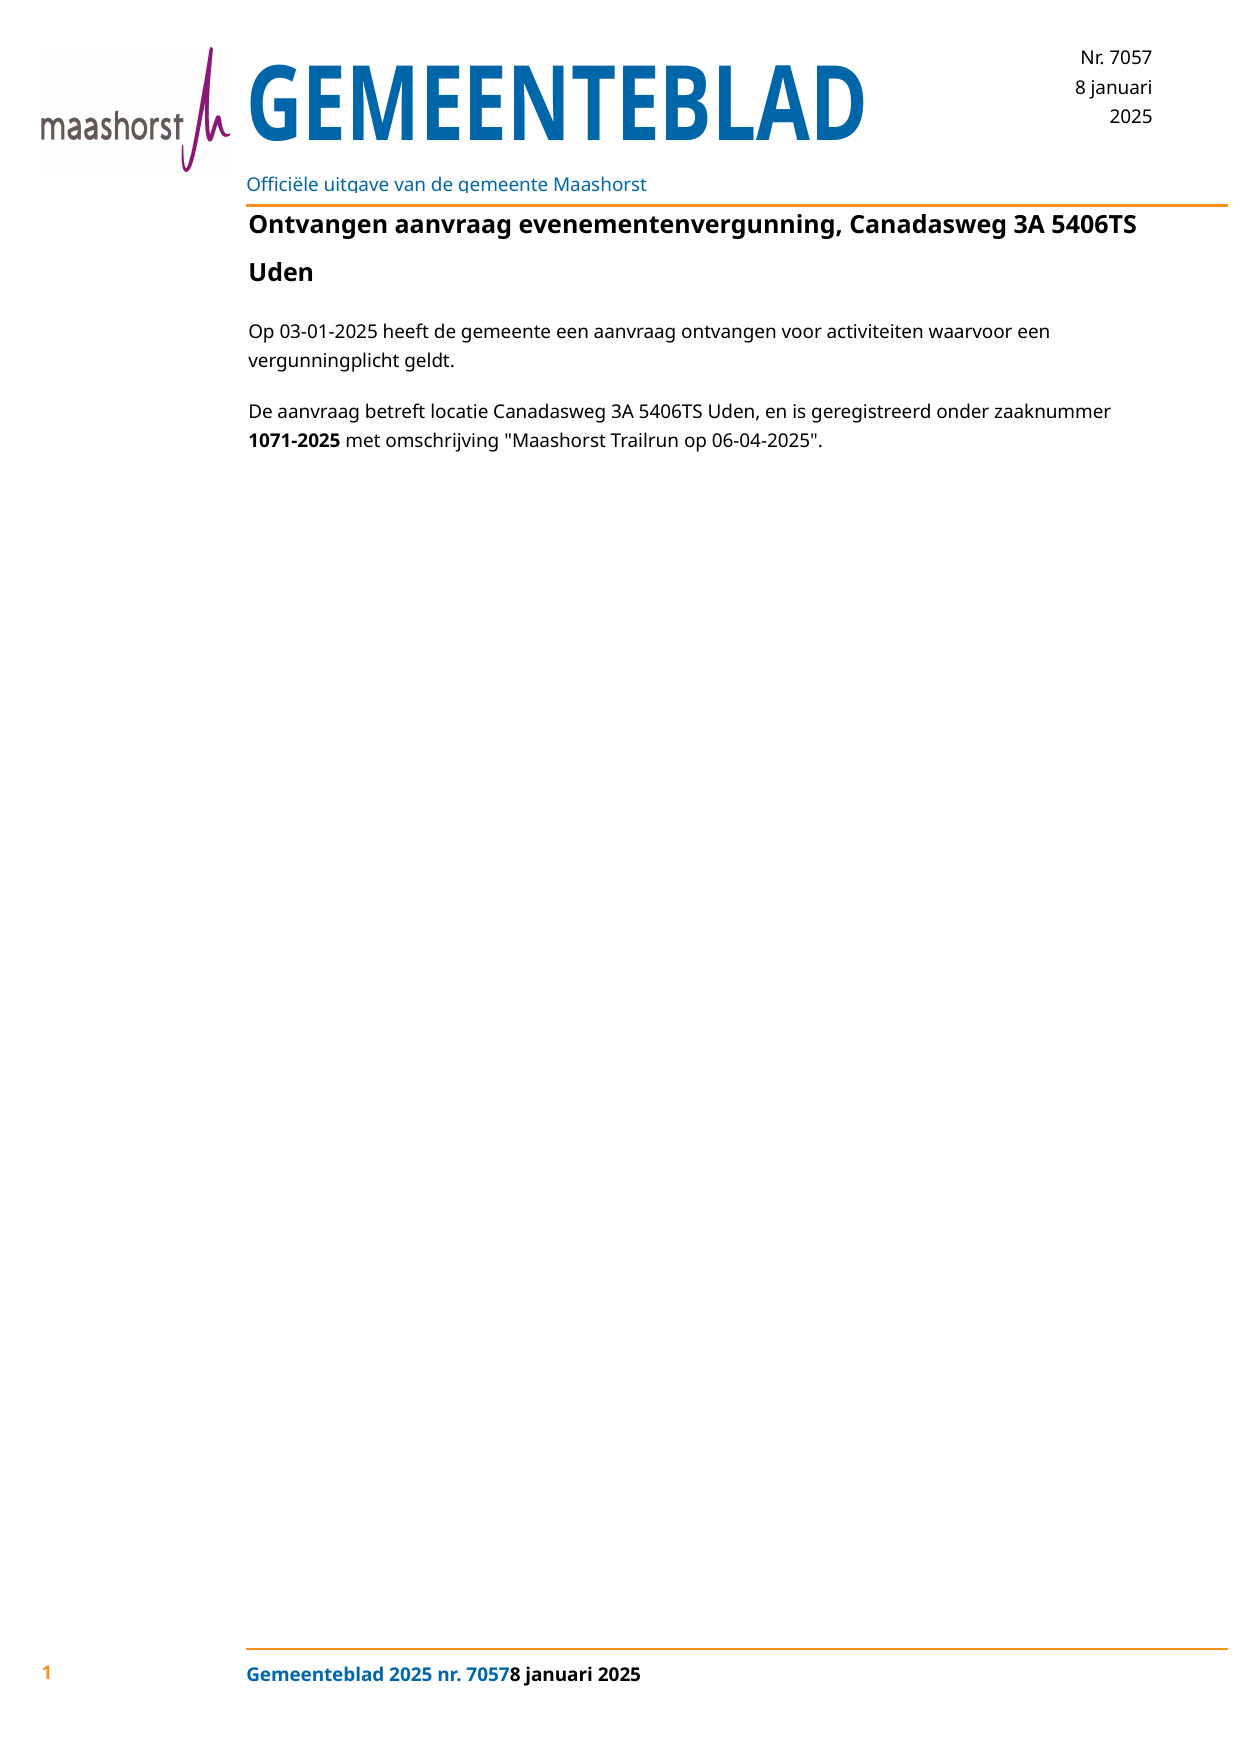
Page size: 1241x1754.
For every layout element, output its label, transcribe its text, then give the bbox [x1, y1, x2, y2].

text Op 03-01-2025 heeft de gemeente een aanvraag ontvangen voor activiteiten waarvoor een vergunningplicht geldt. [248, 318, 1152, 373]
text Ontvangen aanvraag evenementenvergunning, Canadasweg 3A 5406TS Uden [248, 207, 1152, 288]
picture [41, 47, 231, 172]
text De aanvraag betreft locatie Canadasweg 3A 5406TS Uden, en is geregistreerd onder zaaknummer 1071-2025 met omschrijving "Maashorst Trailrun op 06-04-2025". [248, 398, 1152, 453]
